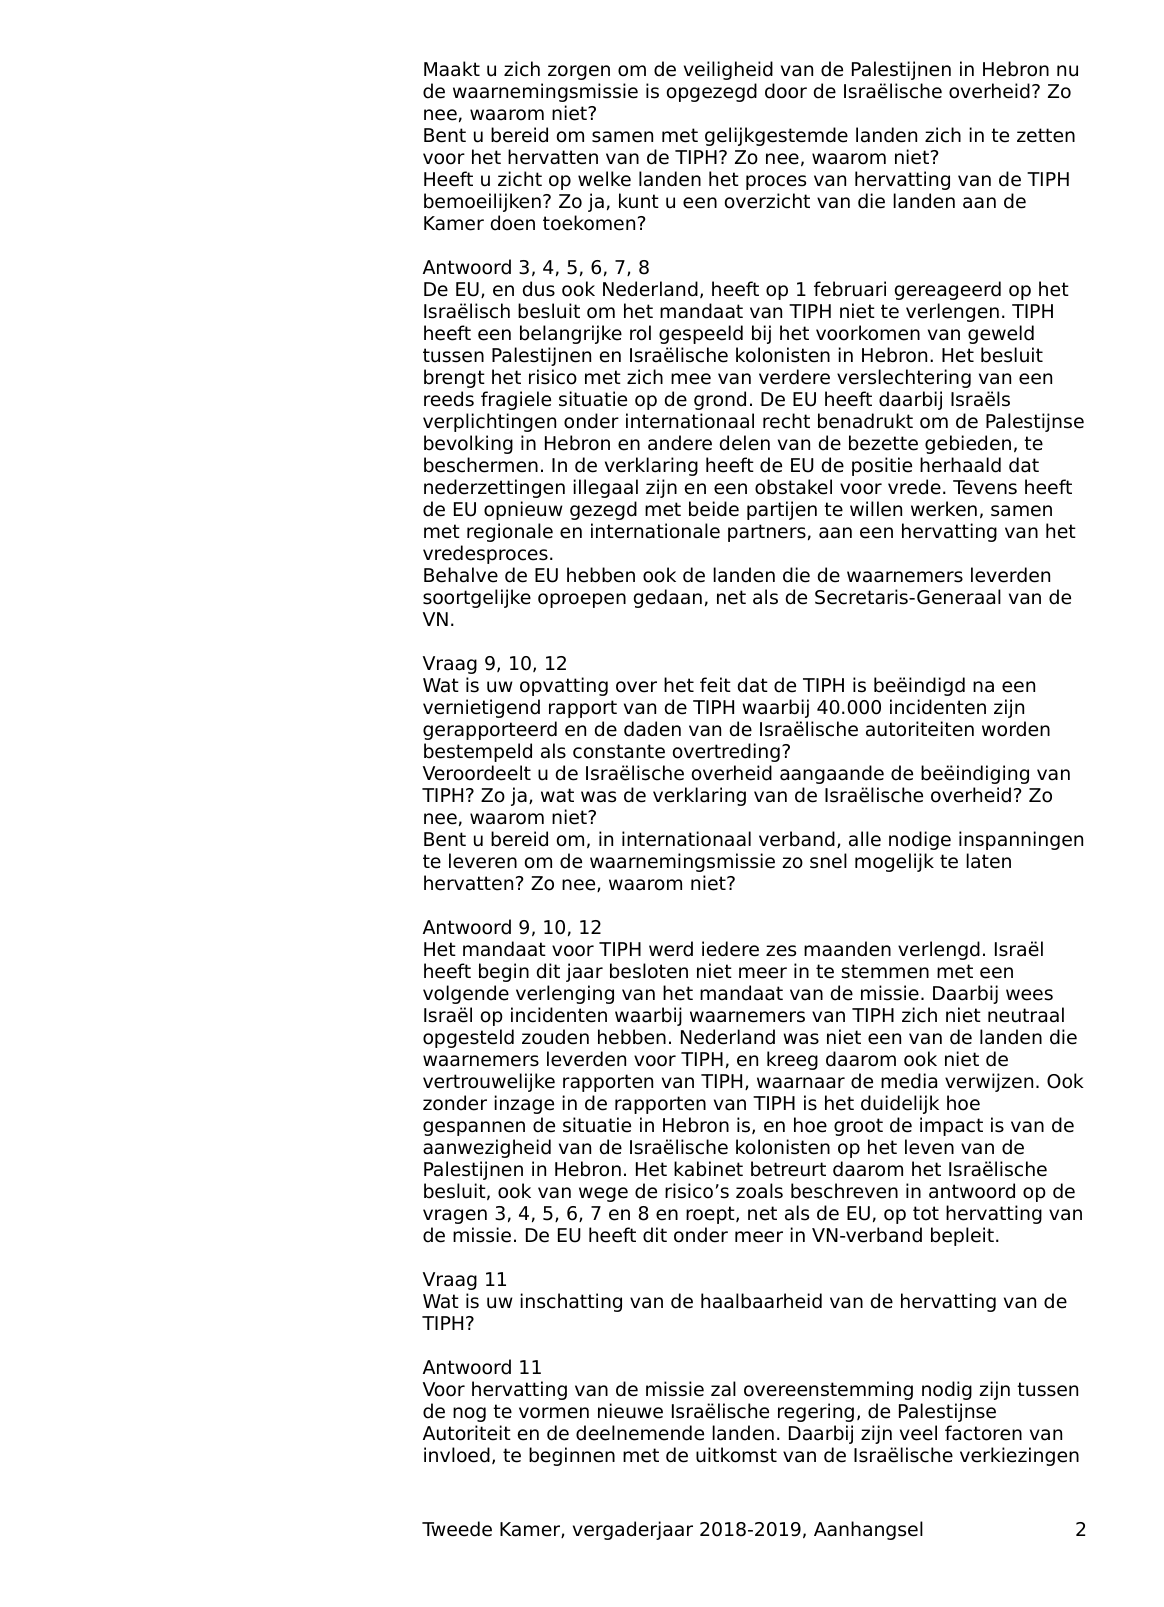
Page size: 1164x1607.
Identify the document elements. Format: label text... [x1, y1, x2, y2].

text Wat is uw opvatting over het feit dat de TIPH is beëindigd na een vernietigend rapport van de TIPH waarbij 40.000 incidenten zijn gerapporteerd en de daden van de Israëlische autoriteiten worden bestempeld als constante overtreding? [422, 675, 1087, 763]
text Veroordeelt u de Israëlische overheid aangaande de beëindiging van TIPH? Zo ja, wat was de verklaring van de Israëlische overheid? Zo nee, waarom niet? [422, 763, 1087, 829]
text Bent u bereid om samen met gelijkgestemde landen zich in te zetten voor het hervatten van de TIPH? Zo nee, waarom niet? [422, 125, 1087, 169]
text Wat is uw inschatting van de haalbaarheid van de hervatting van de TIPH? [422, 1291, 1087, 1335]
text Voor hervatting van de missie zal overeenstemming nodig zijn tussen de nog te vormen nieuwe Israëlische regering, de Palestijnse Autoriteit en de deelnemende landen. Daarbij zijn veel factoren van invloed, te beginnen met de uitkomst van de Israëlische verkiezingen [422, 1379, 1087, 1467]
text Antwoord 9, 10, 12 [422, 917, 1087, 939]
text Het mandaat voor TIPH werd iedere zes maanden verlengd. Israël heeft begin dit jaar besloten niet meer in te stemmen met een volgende verlenging van het mandaat van de missie. Daarbij wees Israël op incidenten waarbij waarnemers van TIPH zich niet neutraal opgesteld zouden hebben. Nederland was niet een van de landen die waarnemers leverden voor TIPH, en kreeg daarom ook niet de vertrouwelijke rapporten van TIPH, waarnaar de media verwijzen. Ook zonder inzage in de rapporten van TIPH is het duidelijk hoe gespannen de situatie in Hebron is, en hoe groot de impact is van de aanwezigheid van de Israëlische kolonisten op het leven van de Palestijnen in Hebron. Het kabinet betreurt daarom het Israëlische besluit, ook van wege de risico’s zoals beschreven in antwoord op de vragen 3, 4, 5, 6, 7 en 8 en roept, net als de EU, op tot hervatting van de missie. De EU heeft dit onder meer in VN-verband bepleit. [422, 939, 1087, 1247]
text Antwoord 3, 4, 5, 6, 7, 8 [422, 257, 1087, 279]
text Vraag 9, 10, 12 [422, 653, 1087, 675]
text Behalve de EU hebben ook de landen die de waarnemers leverden soortgelijke oproepen gedaan, net als de Secretaris-Generaal van de VN. [422, 565, 1087, 631]
text Heeft u zicht op welke landen het proces van hervatting van de TIPH bemoeilijken? Zo ja, kunt u een overzicht van die landen aan de Kamer doen toekomen? [422, 169, 1087, 235]
text Vraag 11 [422, 1269, 1087, 1291]
text Maakt u zich zorgen om de veiligheid van de Palestijnen in Hebron nu de waarnemingsmissie is opgezegd door de Israëlische overheid? Zo nee, waarom niet? [422, 59, 1087, 125]
text Bent u bereid om, in internationaal verband, alle nodige inspanningen te leveren om de waarnemingsmissie zo snel mogelijk te laten hervatten? Zo nee, waarom niet? [422, 829, 1087, 895]
text Antwoord 11 [422, 1357, 1087, 1379]
text De EU, en dus ook Nederland, heeft op 1 februari gereageerd op het Israëlisch besluit om het mandaat van TIPH niet te verlengen. TIPH heeft een belangrijke rol gespeeld bij het voorkomen van geweld tussen Palestijnen en Israëlische kolonisten in Hebron. Het besluit brengt het risico met zich mee van verdere verslechtering van een reeds fragiele situatie op de grond. De EU heeft daarbij Israëls verplichtingen onder internationaal recht benadrukt om de Palestijnse bevolking in Hebron en andere delen van de bezette gebieden, te beschermen. In de verklaring heeft de EU de positie herhaald dat nederzettingen illegaal zijn en een obstakel voor vrede. Tevens heeft de EU opnieuw gezegd met beide partijen te willen werken, samen met regionale en internationale partners, aan een hervatting van het vredesproces. [422, 279, 1087, 565]
